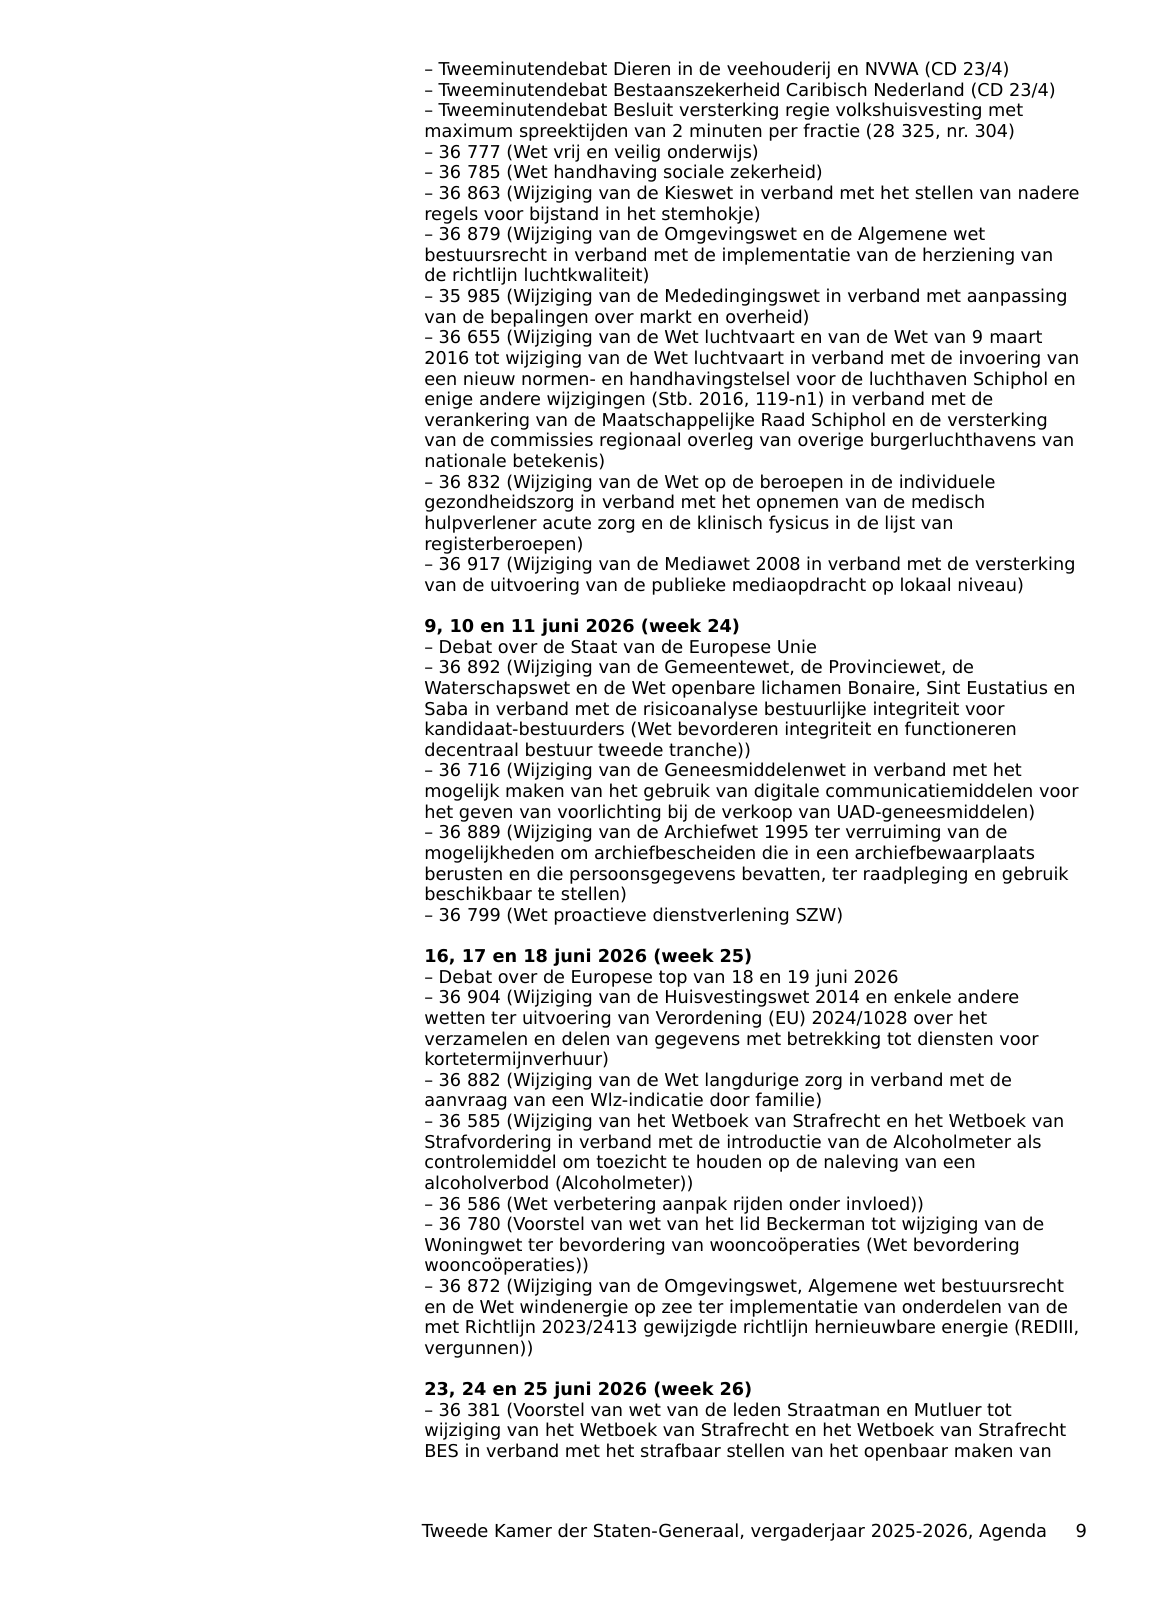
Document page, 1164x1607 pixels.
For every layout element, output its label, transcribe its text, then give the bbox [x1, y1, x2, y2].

table_cell [77, 162, 401, 183]
table_cell [401, 162, 418, 183]
table_cell [77, 80, 401, 100]
table_cell [401, 183, 418, 224]
table_cell – Tweeminutendebat Bestaanszekerheid Caribisch Nederland (CD 23/4) [418, 80, 1087, 100]
table_cell 16, 17 en 18 juni 2026 (week 25) [418, 946, 1087, 967]
table_cell – 36 904 (Wijziging van de Huisvestingswet 2014 en enkele andere wetten ter uitvoering van Verordening (EU) 2024/1028 over het verzamelen en delen van gegevens met betrekking tot diensten voor kortetermijnverhuur) [418, 987, 1087, 1070]
table_cell [77, 657, 401, 760]
table_cell [77, 100, 401, 142]
table_cell [401, 472, 418, 554]
table_cell [401, 1070, 418, 1111]
table_cell [77, 472, 401, 554]
table_cell [77, 967, 401, 987]
table_cell [77, 1194, 401, 1214]
table_cell – 35 985 (Wijziging van de Mededingingswet in verband met aanpassing van de bepalingen over markt en overheid) [418, 286, 1087, 327]
table_cell [77, 327, 401, 472]
table_cell [77, 1359, 401, 1379]
table_cell [401, 59, 418, 80]
table_cell [77, 224, 401, 286]
table_cell [401, 1400, 418, 1462]
table_cell [418, 1359, 1087, 1379]
table_cell [401, 760, 418, 822]
table_cell [401, 905, 418, 925]
table_cell [77, 1111, 401, 1193]
table_cell – 36 586 (Wet verbetering aanpak rijden onder invloed)) [418, 1194, 1087, 1214]
table_cell – 36 780 (Voorstel van wet van het lid Beckerman tot wijziging van de Woningwet ter bevordering van wooncoöperaties (Wet bevordering wooncoöperaties)) [418, 1214, 1087, 1276]
table_cell – Tweeminutendebat Besluit versterking regie volkshuisvesting met maximum spreektijden van 2 minuten per fractie (28 325, nr. 304) [418, 100, 1087, 142]
table_cell [77, 822, 401, 905]
table_cell [77, 760, 401, 822]
table_cell [77, 1379, 401, 1400]
table_cell [401, 100, 418, 142]
table_cell [401, 1359, 418, 1379]
table_cell 9, 10 en 11 juni 2026 (week 24) [418, 616, 1087, 637]
table_cell – 36 655 (Wijziging van de Wet luchtvaart en van de Wet van 9 maart 2016 tot wijziging van de Wet luchtvaart in verband met de invoering van een nieuw normen- en handhavingstelsel voor de luchthaven Schiphol en enige andere wijzigingen (Stb. 2016, 119-n1) in verband met de verankering van de Maatschappelijke Raad Schiphol en de versterking van de commissies regionaal overleg van overige burgerluchthavens van nationale betekenis) [418, 327, 1087, 472]
table_cell [401, 946, 418, 967]
table_cell [77, 637, 401, 657]
table_cell – Debat over de Europese top van 18 en 19 juni 2026 [418, 967, 1087, 987]
table_cell [401, 616, 418, 637]
table_cell – 36 892 (Wijziging van de Gemeentewet, de Provinciewet, de Waterschapswet en de Wet openbare lichamen Bonaire, Sint Eustatius en Saba in verband met de risicoanalyse bestuurlijke integriteit voor kandidaat-bestuurders (Wet bevorderen integriteit en functioneren decentraal bestuur tweede tranche)) [418, 657, 1087, 760]
table_cell [401, 925, 418, 946]
table_cell – 36 832 (Wijziging van de Wet op de beroepen in de individuele gezondheidszorg in verband met het opnemen van de medisch hulpverlener acute zorg en de klinisch fysicus in de lijst van registerberoepen) [418, 472, 1087, 554]
table_cell [401, 554, 418, 595]
table_cell [401, 822, 418, 905]
table_cell [418, 925, 1087, 946]
table_cell [77, 925, 401, 946]
table_cell [77, 142, 401, 162]
table_cell [77, 905, 401, 925]
table_cell [401, 1276, 418, 1358]
table_cell [77, 1214, 401, 1276]
table_cell [401, 987, 418, 1070]
table_cell 23, 24 en 25 juni 2026 (week 26) [418, 1379, 1087, 1400]
table_cell [401, 224, 418, 286]
table_cell [401, 327, 418, 472]
table_cell [401, 286, 418, 327]
table_cell [401, 595, 418, 616]
table_cell – Debat over de Staat van de Europese Unie [418, 637, 1087, 657]
table_cell [401, 657, 418, 760]
table_cell – 36 799 (Wet proactieve dienstverlening SZW) [418, 905, 1087, 925]
table_cell – 36 716 (Wijziging van de Geneesmiddelenwet in verband met het mogelijk maken van het gebruik van digitale communicatiemiddelen voor het geven van voorlichting bij de verkoop van UAD-geneesmiddelen) [418, 760, 1087, 822]
table_cell – 36 863 (Wijziging van de Kieswet in verband met het stellen van nadere regels voor bijstand in het stemhokje) [418, 183, 1087, 224]
table_cell – 36 872 (Wijziging van de Omgevingswet, Algemene wet bestuursrecht en de Wet windenergie op zee ter implementatie van onderdelen van de met Richtlijn 2023/2413 gewijzigde richtlijn hernieuwbare energie (REDIII, vergunnen)) [418, 1276, 1087, 1358]
table_cell [77, 59, 401, 80]
table_cell [77, 554, 401, 595]
table_cell – 36 777 (Wet vrij en veilig onderwijs) [418, 142, 1087, 162]
table_cell [77, 1400, 401, 1462]
table_cell – 36 585 (Wijziging van het Wetboek van Strafrecht en het Wetboek van Strafvordering in verband met de introductie van de Alcoholmeter als controlemiddel om toezicht te houden op de naleving van een alcoholverbod (Alcoholmeter)) [418, 1111, 1087, 1193]
table_cell [401, 142, 418, 162]
table_cell – 36 882 (Wijziging van de Wet langdurige zorg in verband met de aanvraag van een Wlz-indicatie door familie) [418, 1070, 1087, 1111]
table_cell – 36 879 (Wijziging van de Omgevingswet en de Algemene wet bestuursrecht in verband met de implementatie van de herziening van de richtlijn luchtkwaliteit) [418, 224, 1087, 286]
table_cell [77, 183, 401, 224]
table_cell [77, 616, 401, 637]
table_cell [401, 1111, 418, 1193]
table_cell [401, 80, 418, 100]
table_cell – 36 889 (Wijziging van de Archiefwet 1995 ter verruiming van de mogelijkheden om archiefbescheiden die in een archiefbewaarplaats berusten en die persoonsgegevens bevatten, ter raadpleging en gebruik beschikbaar te stellen) [418, 822, 1087, 905]
table_cell [418, 595, 1087, 616]
table_cell – Tweeminutendebat Dieren in de veehouderij en NVWA (CD 23/4) [418, 59, 1087, 80]
table_cell [401, 967, 418, 987]
table_cell – 36 785 (Wet handhaving sociale zekerheid) [418, 162, 1087, 183]
table_cell [401, 637, 418, 657]
table_cell [77, 1070, 401, 1111]
table_cell – 36 381 (Voorstel van wet van de leden Straatman en Mutluer tot wijziging van het Wetboek van Strafrecht en het Wetboek van Strafrecht BES in verband met het strafbaar stellen van het openbaar maken van [418, 1400, 1087, 1462]
table_cell [401, 1379, 418, 1400]
table_cell [77, 286, 401, 327]
table_cell [77, 595, 401, 616]
table_cell [77, 987, 401, 1070]
table_cell [401, 1194, 418, 1214]
table_cell [77, 1276, 401, 1358]
table_cell – 36 917 (Wijziging van de Mediawet 2008 in verband met de versterking van de uitvoering van de publieke mediaopdracht op lokaal niveau) [418, 554, 1087, 595]
table_cell [401, 1214, 418, 1276]
table_cell [77, 946, 401, 967]
